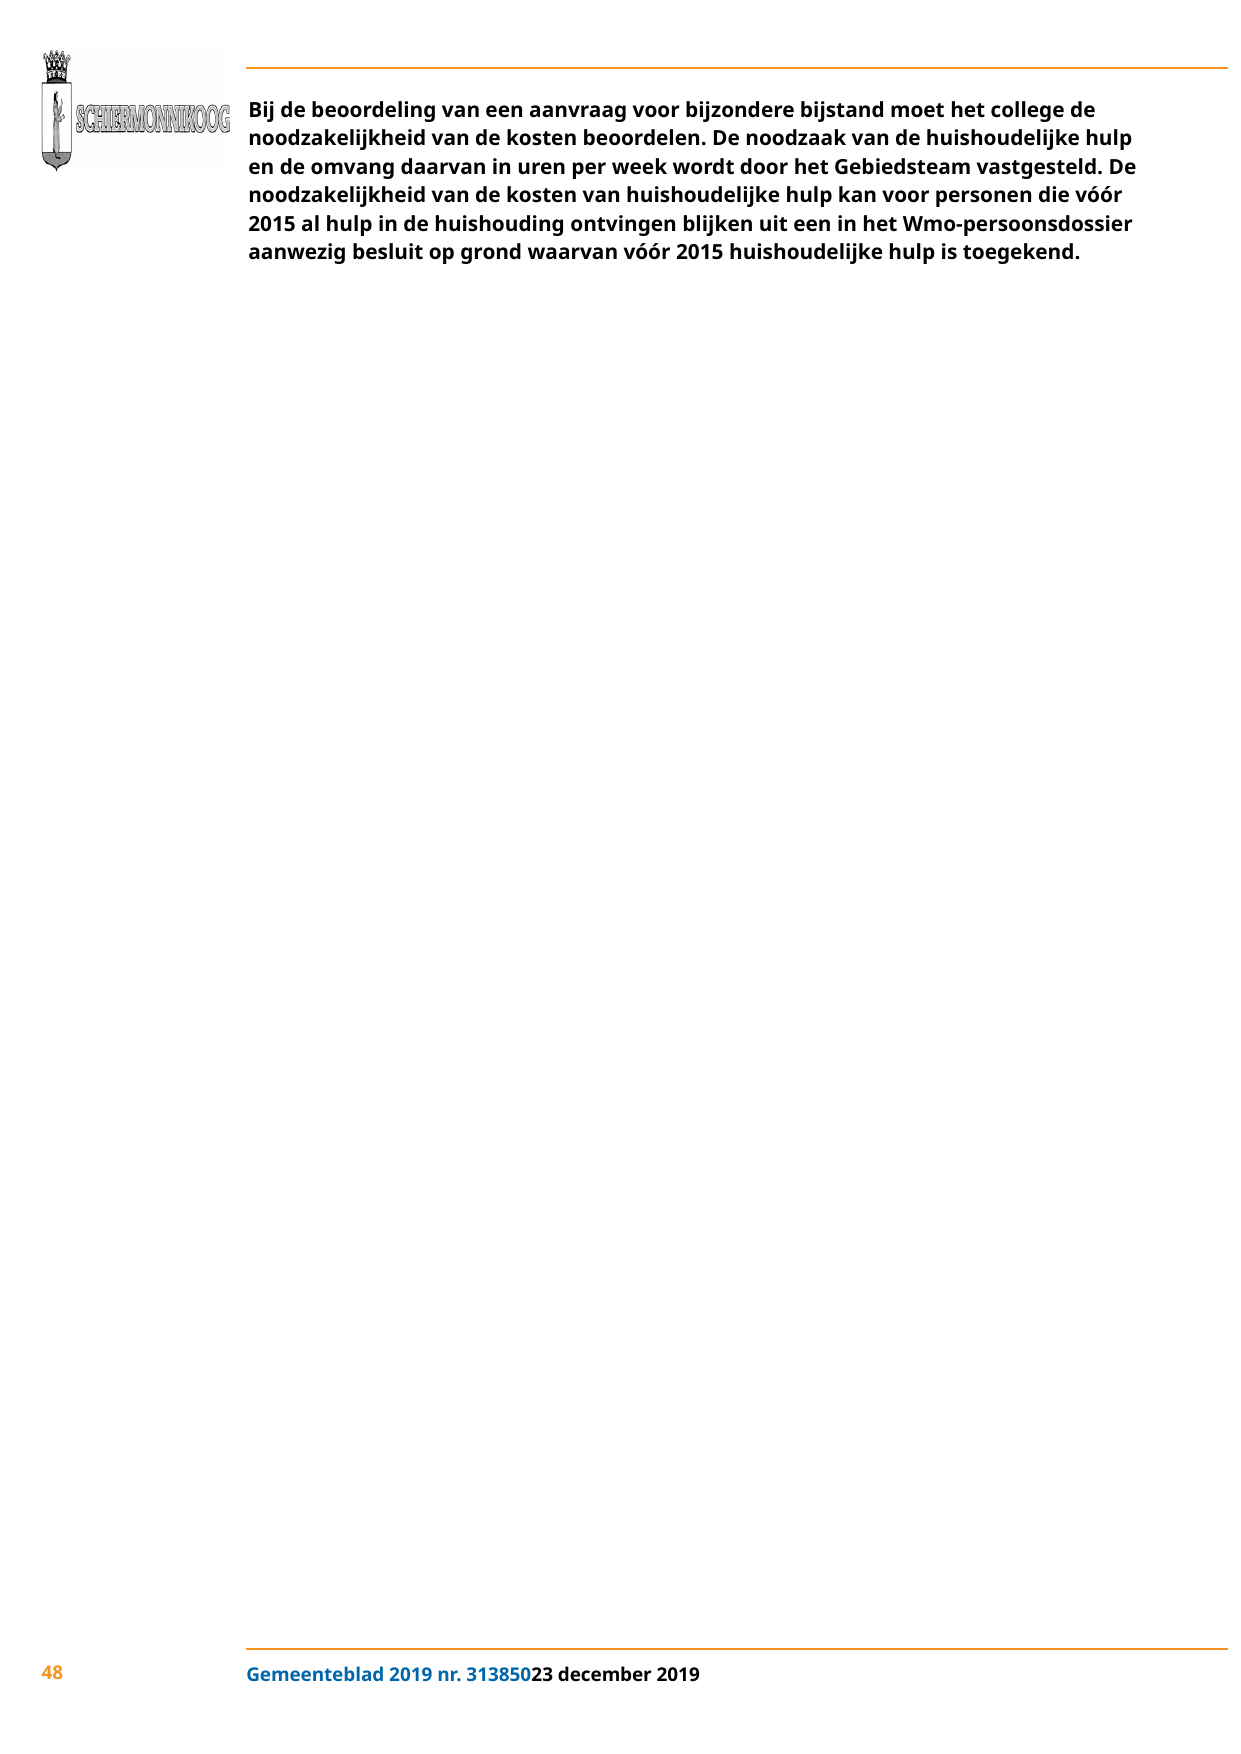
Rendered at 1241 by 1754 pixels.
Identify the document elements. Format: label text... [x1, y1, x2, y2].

picture [41, 47, 231, 172]
text Bij de beoordeling van een aanvraag voor bijzondere bijstand moet het college de noodzakelijkheid van de kosten beoordelen. De noodzaak van de huishoudelijke hulp en de omvang daarvan in uren per week wordt door het Gebiedsteam vastgesteld. De noodzakelijkheid van de kosten van huishoudelijke hulp kan voor personen die vóór 2015 al hulp in de huishouding ontvingen blijken uit een in het Wmo-persoonsdossier aanwezig besluit op grond waarvan vóór 2015 huishoudelijke hulp is toegekend. [248, 95, 1152, 266]
